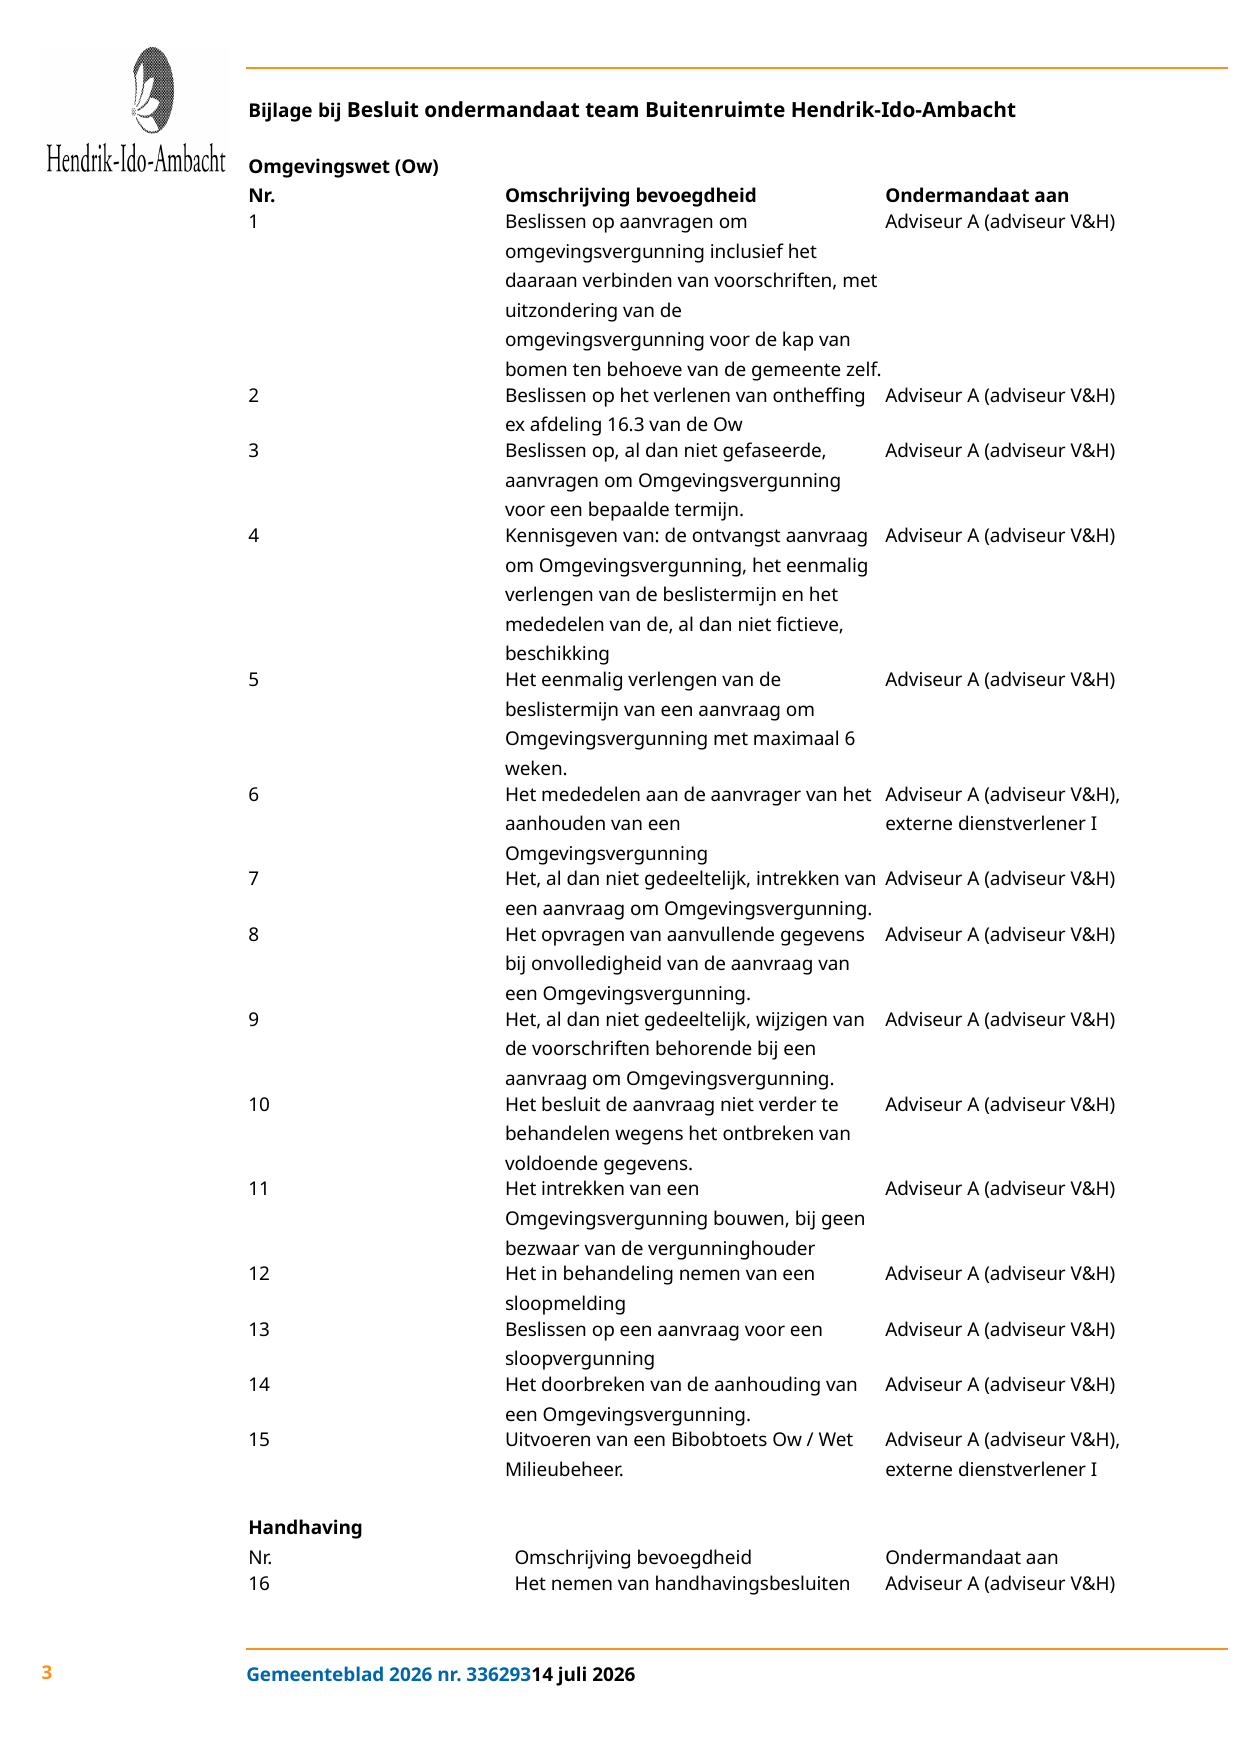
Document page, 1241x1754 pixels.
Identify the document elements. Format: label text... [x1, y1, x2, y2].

table_header Nr. [248, 1544, 514, 1570]
table_header Omschrijving bevoegdheid [505, 183, 885, 208]
table_cell 15 [248, 1426, 505, 1482]
table_cell Adviseur A (adviseur V&H) [885, 437, 1152, 522]
table_cell Kennisgeven van: de ontvangst aanvraag om Omgevingsvergunning, het eenmalig verlengen van de beslistermijn en het mededelen van de, al dan niet fictieve, beschikking [505, 522, 885, 666]
table_cell 9 [248, 1006, 505, 1091]
table_cell 2 [248, 382, 505, 437]
table_cell Adviseur A (adviseur V&H), externe dienstverlener I [885, 1426, 1152, 1482]
table_cell 14 [248, 1371, 505, 1426]
table_cell Adviseur A (adviseur V&H) [885, 522, 1152, 666]
table_header Nr. [248, 183, 505, 208]
table_cell Adviseur A (adviseur V&H) [885, 1371, 1152, 1426]
table_cell Beslissen op een aanvraag voor een sloopvergunning [505, 1316, 885, 1371]
table_cell 10 [248, 1091, 505, 1176]
table_cell 8 [248, 921, 505, 1006]
table_cell Adviseur A (adviseur V&H) [885, 1176, 1152, 1261]
table_cell Uitvoeren van een Bibobtoets Ow / Wet Milieubeheer. [505, 1426, 885, 1482]
table_cell Het in behandeling nemen van een sloopmelding [505, 1261, 885, 1316]
table_cell Adviseur A (adviseur V&H) [885, 382, 1152, 437]
table_cell Het, al dan niet gedeeltelijk, wijzigen van de voorschriften behorende bij een aanvraag om Omgevingsvergunning. [505, 1006, 885, 1091]
table_cell Adviseur A (adviseur V&H) [885, 921, 1152, 1006]
table_cell 4 [248, 522, 505, 666]
table_cell Het doorbreken van de aanhouding van een Omgevingsvergunning. [505, 1371, 885, 1426]
table_cell Adviseur A (adviseur V&H), externe dienstverlener I [885, 781, 1152, 866]
table_cell Adviseur A (adviseur V&H) [885, 1261, 1152, 1316]
table_cell Adviseur A (adviseur V&H) [885, 1316, 1152, 1371]
table_cell Adviseur A (adviseur V&H) [885, 866, 1152, 921]
table_cell Adviseur A (adviseur V&H) [885, 1006, 1152, 1091]
table_cell Het eenmalig verlengen van de beslistermijn van een aanvraag om Omgevingsvergunning met maximaal 6 weken. [505, 666, 885, 781]
table_cell Adviseur A (adviseur V&H) [885, 666, 1152, 781]
table_cell Het besluit de aanvraag niet verder te behandelen wegens het ontbreken van voldoende gegevens. [505, 1091, 885, 1176]
table_cell Het nemen van handhavingsbesluiten [514, 1570, 885, 1596]
text Handhaving [248, 1514, 1152, 1540]
table_cell Adviseur A (adviseur V&H) [885, 208, 1152, 382]
table_cell Het opvragen van aanvullende gegevens bij onvolledigheid van de aanvraag van een Omgevingsvergunning. [505, 921, 885, 1006]
table_cell Adviseur A (adviseur V&H) [885, 1091, 1152, 1176]
table_cell 3 [248, 437, 505, 522]
table_header Ondermandaat aan [885, 1544, 1152, 1570]
text Bijlage bij Besluit ondermandaat team Buitenruimte Hendrik-Ido-Ambacht [248, 95, 1152, 123]
table_cell 6 [248, 781, 505, 866]
table_cell 7 [248, 866, 505, 921]
table_cell Adviseur A (adviseur V&H) [885, 1570, 1152, 1596]
table_cell 12 [248, 1261, 505, 1316]
table_cell 1 [248, 208, 505, 382]
table_cell Het intrekken van een Omgevingsvergunning bouwen, bij geen bezwaar van de vergunninghouder [505, 1176, 885, 1261]
text Omgevingswet (Ow) [248, 153, 1152, 179]
table_cell Beslissen op, al dan niet gefaseerde, aanvragen om Omgevingsvergunning voor een bepaalde termijn. [505, 437, 885, 522]
table_cell Het mededelen aan de aanvrager van het aanhouden van een Omgevingsvergunning [505, 781, 885, 866]
table_cell 5 [248, 666, 505, 781]
table_cell Beslissen op aanvragen om omgevingsvergunning inclusief het daaraan verbinden van voorschriften, met uitzondering van de omgevingsvergunning voor de kap van bomen ten behoeve van de gemeente zelf. [505, 208, 885, 382]
table_header Ondermandaat aan [885, 183, 1152, 208]
picture [41, 47, 231, 172]
table_cell 16 [248, 1570, 514, 1596]
table_cell Het, al dan niet gedeeltelijk, intrekken van een aanvraag om Omgevingsvergunning. [505, 866, 885, 921]
table_cell Beslissen op het verlenen van ontheffing ex afdeling 16.3 van de Ow [505, 382, 885, 437]
table_cell 11 [248, 1176, 505, 1261]
table_header Omschrijving bevoegdheid [514, 1544, 885, 1570]
table_cell 13 [248, 1316, 505, 1371]
